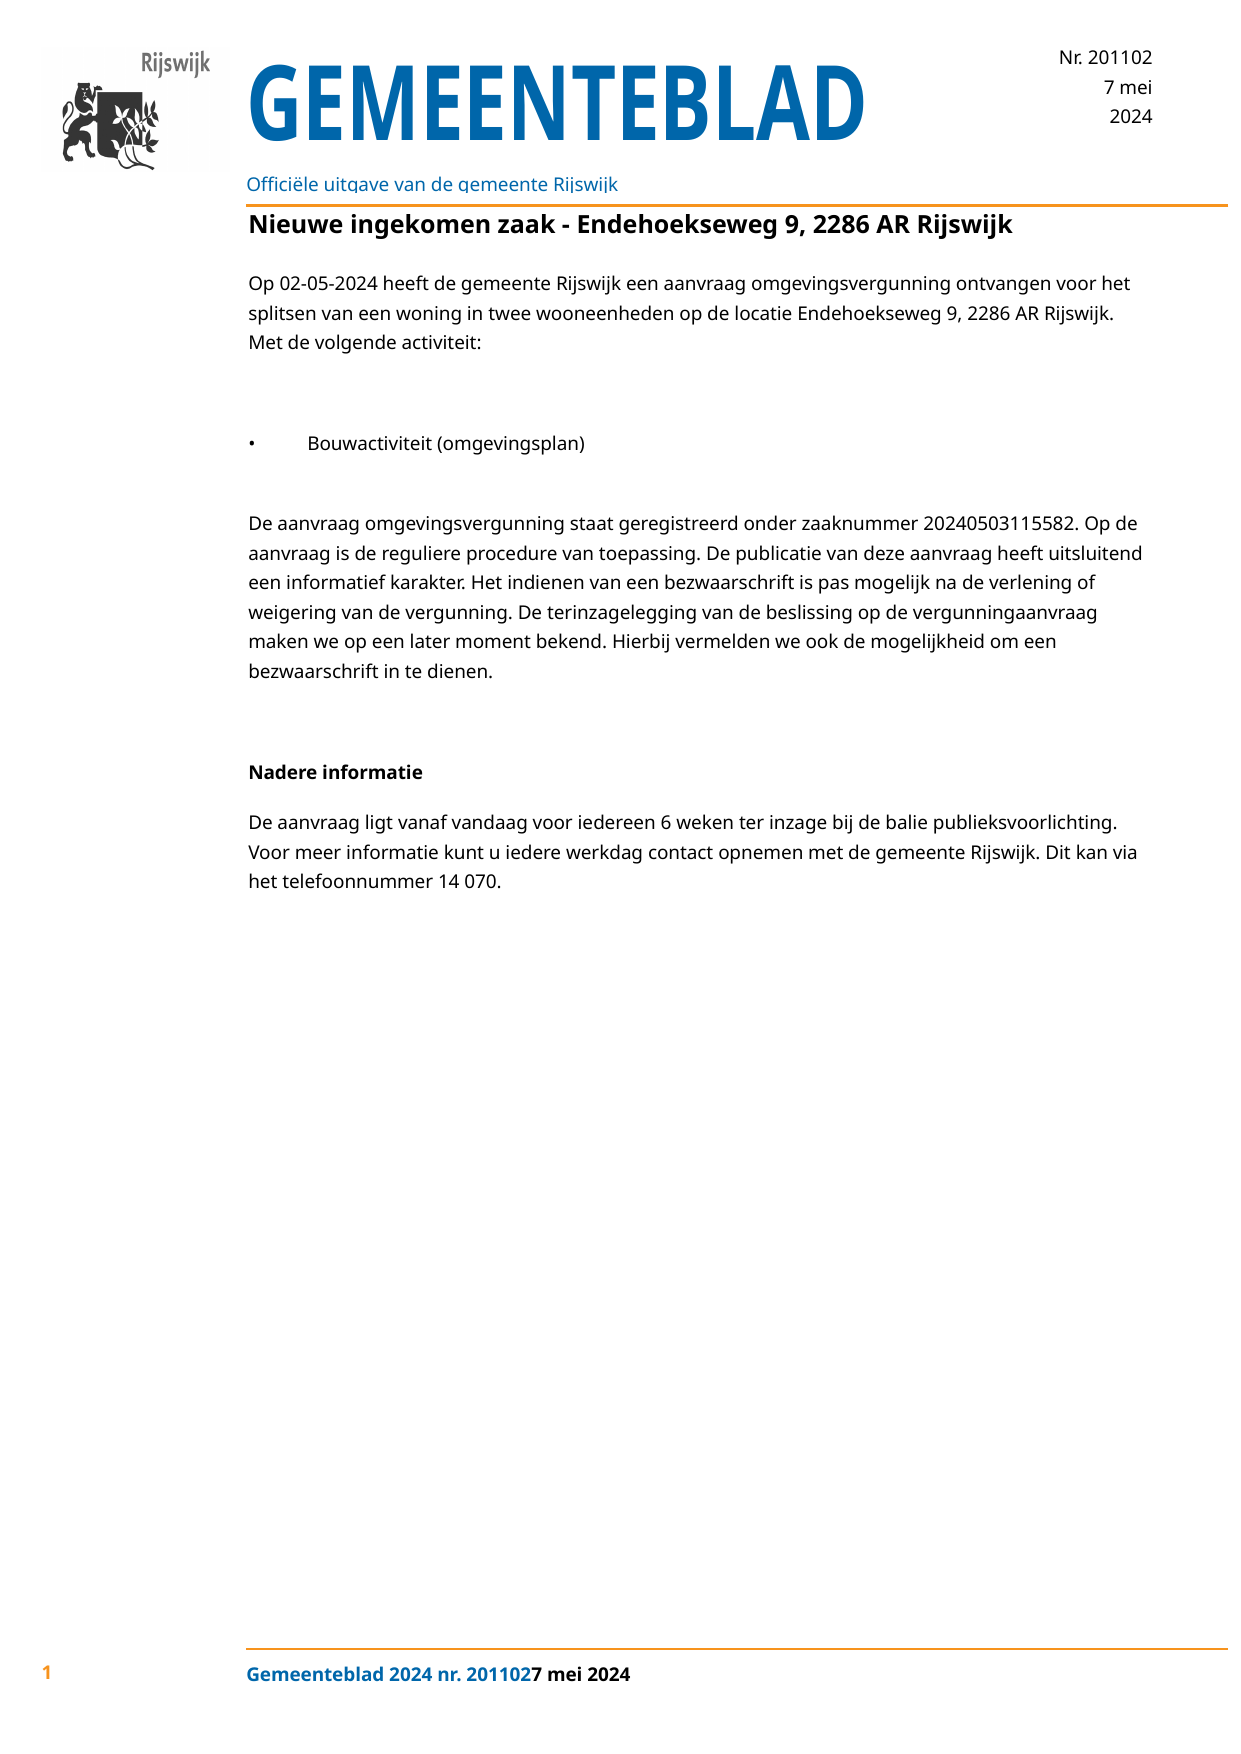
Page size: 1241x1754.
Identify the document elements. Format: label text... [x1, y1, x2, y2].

list Bouwactiviteit (omgevingsplan) [248, 430, 1152, 456]
text Nieuwe ingekomen zaak - Endehoekseweg 9, 2286 AR Rijswijk [248, 207, 1152, 241]
picture [41, 47, 231, 172]
text De aanvraag omgevingsvergunning staat geregistreerd onder zaaknummer 20240503115582. Op de aanvraag is de reguliere procedure van toepassing. De publicatie van deze aanvraag heeft uitsluitend een informatief karakter. Het indienen van een bezwaarschrift is pas mogelijk na de verlening of weigering van de vergunning. De terinzagelegging van de beslissing op de vergunningaanvraag maken we op een later moment bekend. Hierbij vermelden we ook de mogelijkheid om een bezwaarschrift in te dienen. [248, 510, 1152, 684]
text Op 02-05-2024 heeft de gemeente Rijswijk een aanvraag omgevingsvergunning ontvangen voor het splitsen van een woning in twee wooneenheden op de locatie Endehoekseweg 9, 2286 AR Rijswijk. Met de volgende activiteit: [248, 270, 1152, 355]
text Nadere informatie [248, 759, 1152, 785]
text De aanvraag ligt vanaf vandaag voor iedereen 6 weken ter inzage bij de balie publieksvoorlichting. Voor meer informatie kunt u iedere werkdag contact opnemen met de gemeente Rijswijk. Dit kan via het telefoonnummer 14 070. [248, 809, 1152, 894]
